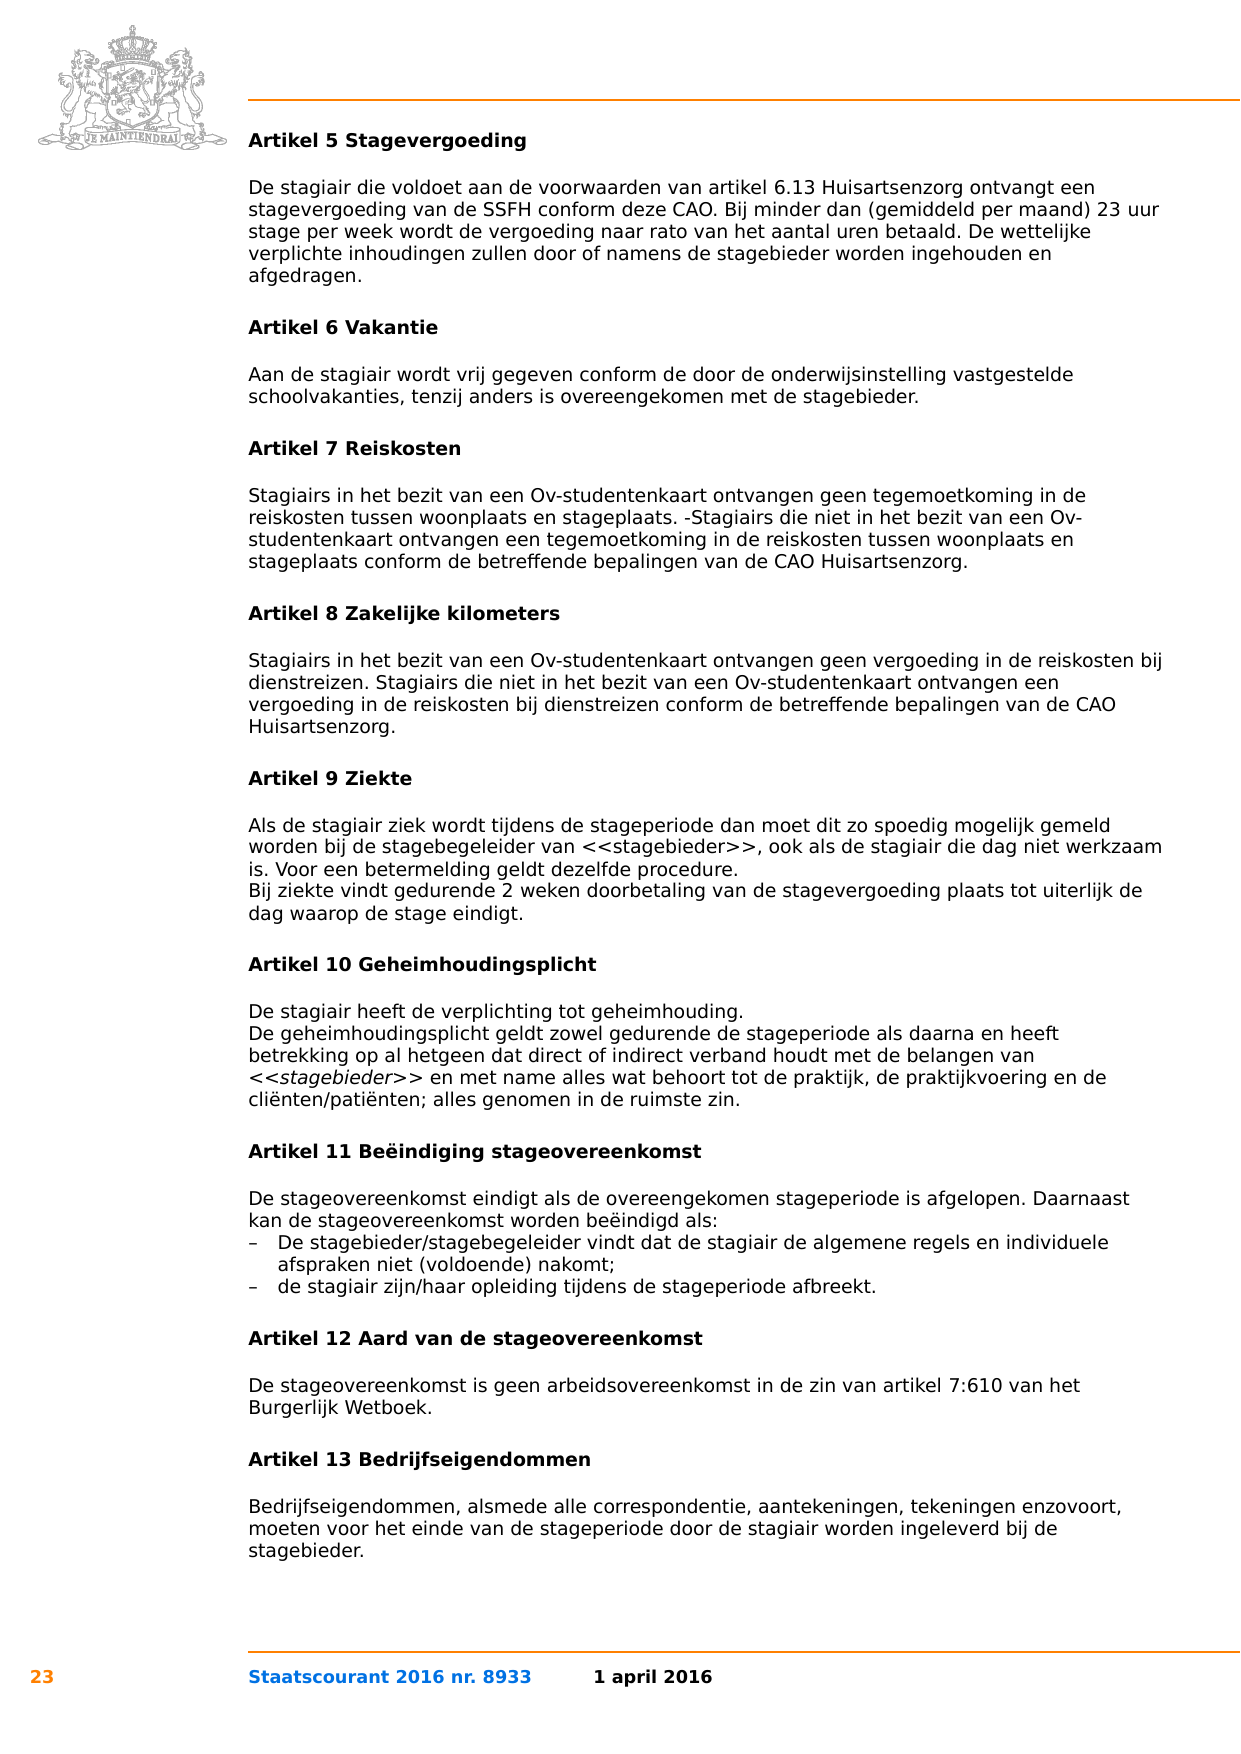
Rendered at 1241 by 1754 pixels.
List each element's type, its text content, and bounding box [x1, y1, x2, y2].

subtitle Artikel 7 Reiskosten [248, 438, 1163, 460]
picture [38, 25, 227, 150]
text Als de stagiair ziek wordt tijdens de stageperiode dan moet dit zo spoedig mogelijk gemeld worden bij de stagebegeleider van <<stagebieder>>, ook als de stagiair die dag niet werkzaam is. Voor een betermelding geldt dezelfde procedure. [248, 814, 1163, 880]
subtitle Artikel 9 Ziekte [248, 767, 1163, 789]
text De stageovereenkomst is geen arbeidsovereenkomst in de zin van artikel 7:610 van het Burgerlijk Wetboek. [248, 1375, 1163, 1419]
subtitle Artikel 10 Geheimhoudingsplicht [248, 954, 1163, 976]
subtitle Artikel 5 Stagevergoeding [248, 130, 1163, 152]
text De geheimhoudingsplicht geldt zowel gedurende de stageperiode als daarna en heeft betrekking op al hetgeen dat direct of indirect verband houdt met de belangen van <<stagebieder>> en met name alles wat behoort tot de praktijk, de praktijkvoering en de cliënten/patiënten; alles genomen in de ruimste zin. [248, 1023, 1163, 1111]
text – De stagebieder/stagebegeleider vindt dat de stagiair de algemene regels en individuele afspraken niet (voldoende) nakomt; [248, 1232, 1163, 1276]
text Aan de stagiair wordt vrij gegeven conform de door de onderwijsinstelling vastgestelde schoolvakanties, tenzij anders is overeengekomen met de stagebieder. [248, 364, 1163, 408]
text De stageovereenkomst eindigt als de overeengekomen stageperiode is afgelopen. Daarnaast kan de stageovereenkomst worden beëindigd als: [248, 1188, 1163, 1232]
text Stagiairs in het bezit van een Ov-studentenkaart ontvangen geen tegemoetkoming in de reiskosten tussen woonplaats en stageplaats. -Stagiairs die niet in het bezit van een Ov-studentenkaart ontvangen een tegemoetkoming in de reiskosten tussen woonplaats en stageplaats conform de betreffende bepalingen van de CAO Huisartsenzorg. [248, 485, 1163, 573]
text De stagiair die voldoet aan de voorwaarden van artikel 6.13 Huisartsenzorg ontvangt een stagevergoeding van de SSFH conform deze CAO. Bij minder dan (gemiddeld per maand) 23 uur stage per week wordt de vergoeding naar rato van het aantal uren betaald. De wettelijke verplichte inhoudingen zullen door of namens de stagebieder worden ingehouden en afgedragen. [248, 177, 1163, 287]
text Bij ziekte vindt gedurende 2 weken doorbetaling van de stagevergoeding plaats tot uiterlijk de dag waarop de stage eindigt. [248, 880, 1163, 924]
subtitle Artikel 12 Aard van de stageovereenkomst [248, 1328, 1163, 1350]
subtitle Artikel 13 Bedrijfseigendommen [248, 1449, 1163, 1471]
text Bedrijfseigendommen, alsmede alle correspondentie, aantekeningen, tekeningen enzovoort, moeten voor het einde van de stageperiode door de stagiair worden ingeleverd bij de stagebieder. [248, 1496, 1163, 1562]
subtitle Artikel 6 Vakantie [248, 317, 1163, 339]
subtitle Artikel 8 Zakelijke kilometers [248, 603, 1163, 624]
subtitle Artikel 11 Beëindiging stageovereenkomst [248, 1141, 1163, 1163]
text De stagiair heeft de verplichting tot geheimhouding. [248, 1001, 1163, 1023]
text – de stagiair zijn/haar opleiding tijdens de stageperiode afbreekt. [248, 1276, 1163, 1298]
text Stagiairs in het bezit van een Ov-studentenkaart ontvangen geen vergoeding in de reiskosten bij dienstreizen. Stagiairs die niet in het bezit van een Ov-studentenkaart ontvangen een vergoeding in de reiskosten bij dienstreizen conform de betreffende bepalingen van de CAO Huisartsenzorg. [248, 649, 1163, 737]
